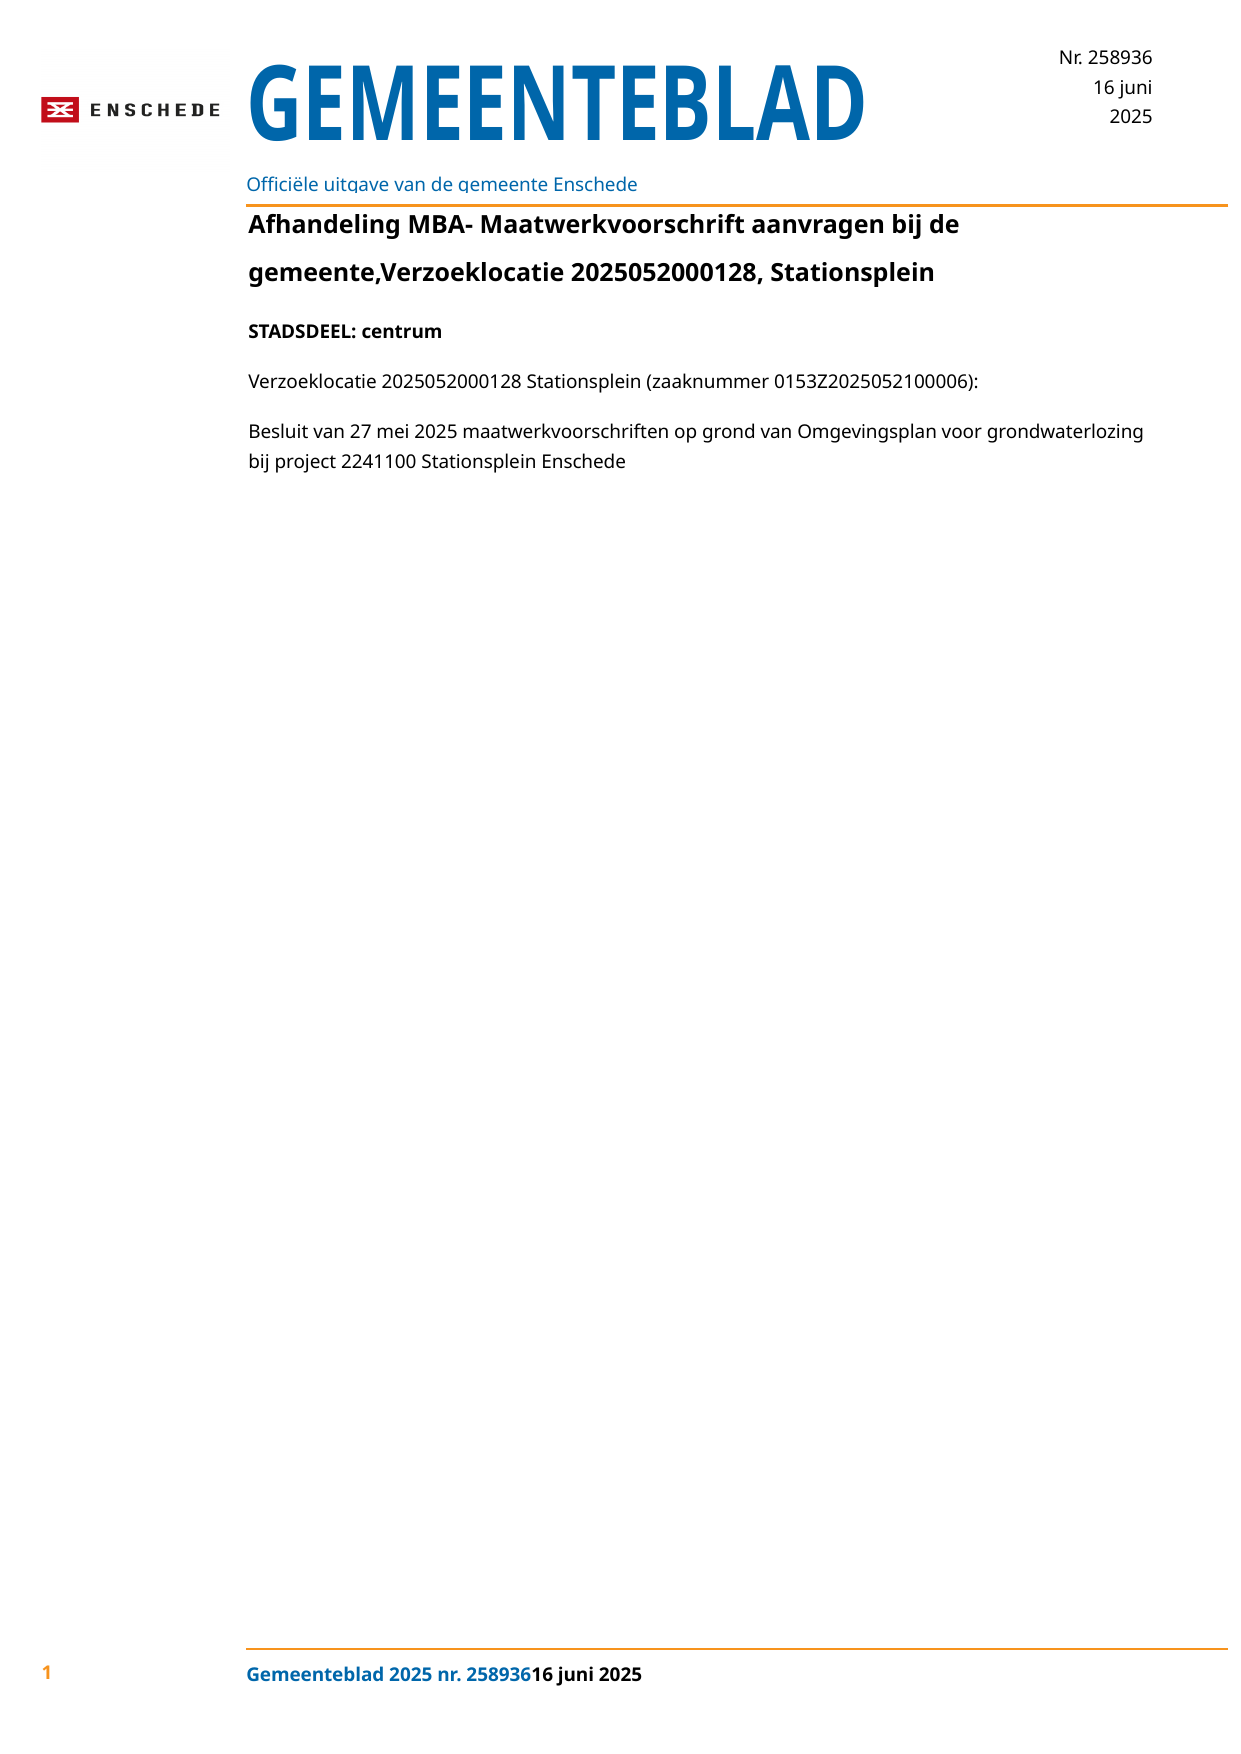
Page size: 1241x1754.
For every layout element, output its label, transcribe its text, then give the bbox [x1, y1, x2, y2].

picture [41, 47, 231, 172]
text Verzoeklocatie 2025052000128 Stationsplein (zaaknummer 0153Z2025052100006): [248, 368, 1152, 394]
text Afhandeling MBA- Maatwerkvoorschrift aanvragen bij de gemeente,Verzoeklocatie 2025052000128, Stationsplein [248, 207, 1152, 288]
text Besluit van 27 mei 2025 maatwerkvoorschriften op grond van Omgevingsplan voor grondwaterlozing bij project 2241100 Stationsplein Enschede [248, 419, 1152, 474]
text STADSDEEL: centrum [248, 318, 1152, 344]
